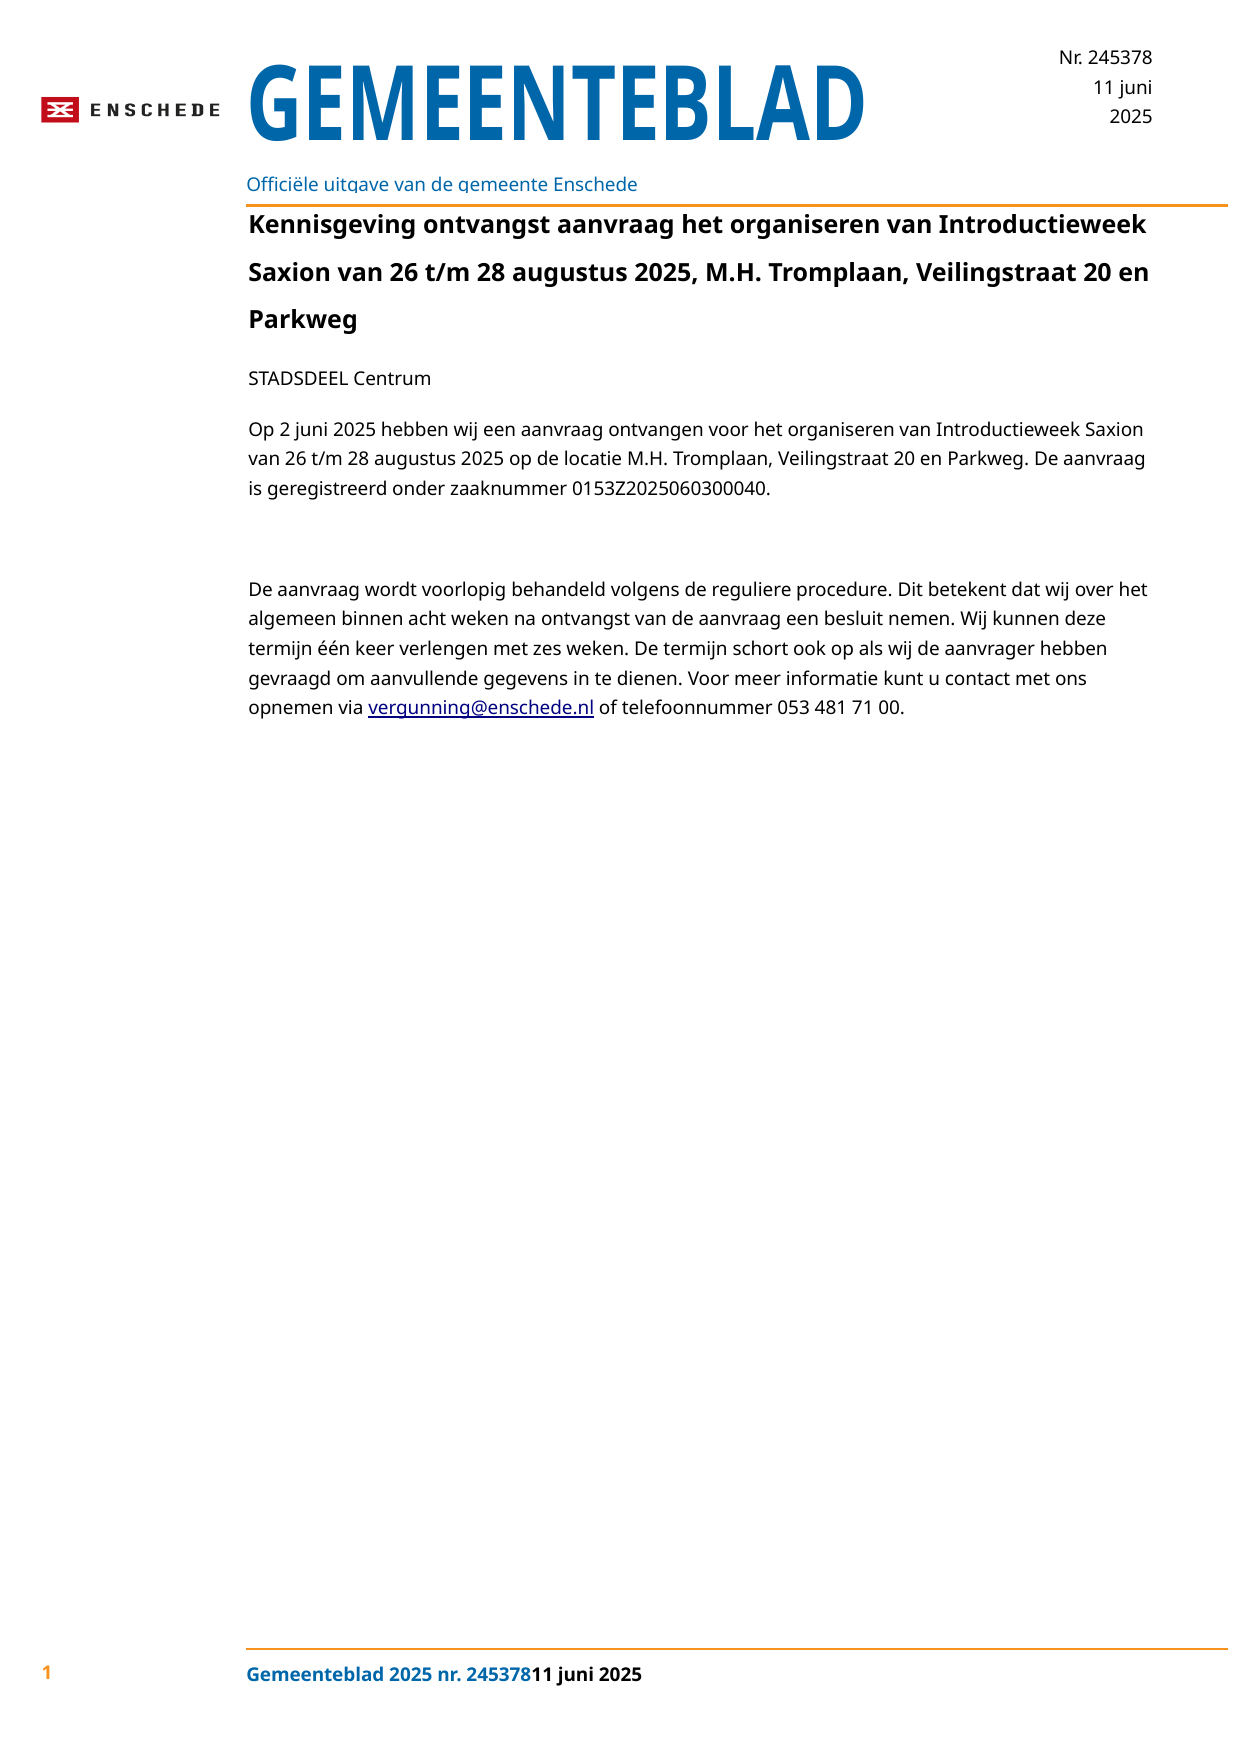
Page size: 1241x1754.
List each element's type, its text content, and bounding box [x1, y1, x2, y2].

text Kennisgeving ontvangst aanvraag het organiseren van Introductieweek Saxion van 26 t/m 28 augustus 2025, M.H. Tromplaan, Veilingstraat 20 en Parkweg [248, 207, 1152, 336]
text STADSDEEL Centrum [248, 366, 1152, 391]
text De aanvraag wordt voorlopig behandeld volgens de reguliere procedure. Dit betekent dat wij over het algemeen binnen acht weken na ontvangst van de aanvraag een besluit nemen. Wij kunnen deze termijn één keer verlengen met zes weken. De termijn schort ook op als wij de aanvrager hebben gevraagd om aanvullende gegevens in te dienen. Voor meer informatie kunt u contact met ons opnemen via vergunning@enschede.nl of telefoonnummer 053 481 71 00. [248, 576, 1152, 720]
text Op 2 juni 2025 hebben wij een aanvraag ontvangen voor het organiseren van Introductieweek Saxion van 26 t/m 28 augustus 2025 op de locatie M.H. Tromplaan, Veilingstraat 20 en Parkweg. De aanvraag is geregistreerd onder zaaknummer 0153Z2025060300040. [248, 416, 1152, 501]
picture [41, 47, 231, 172]
